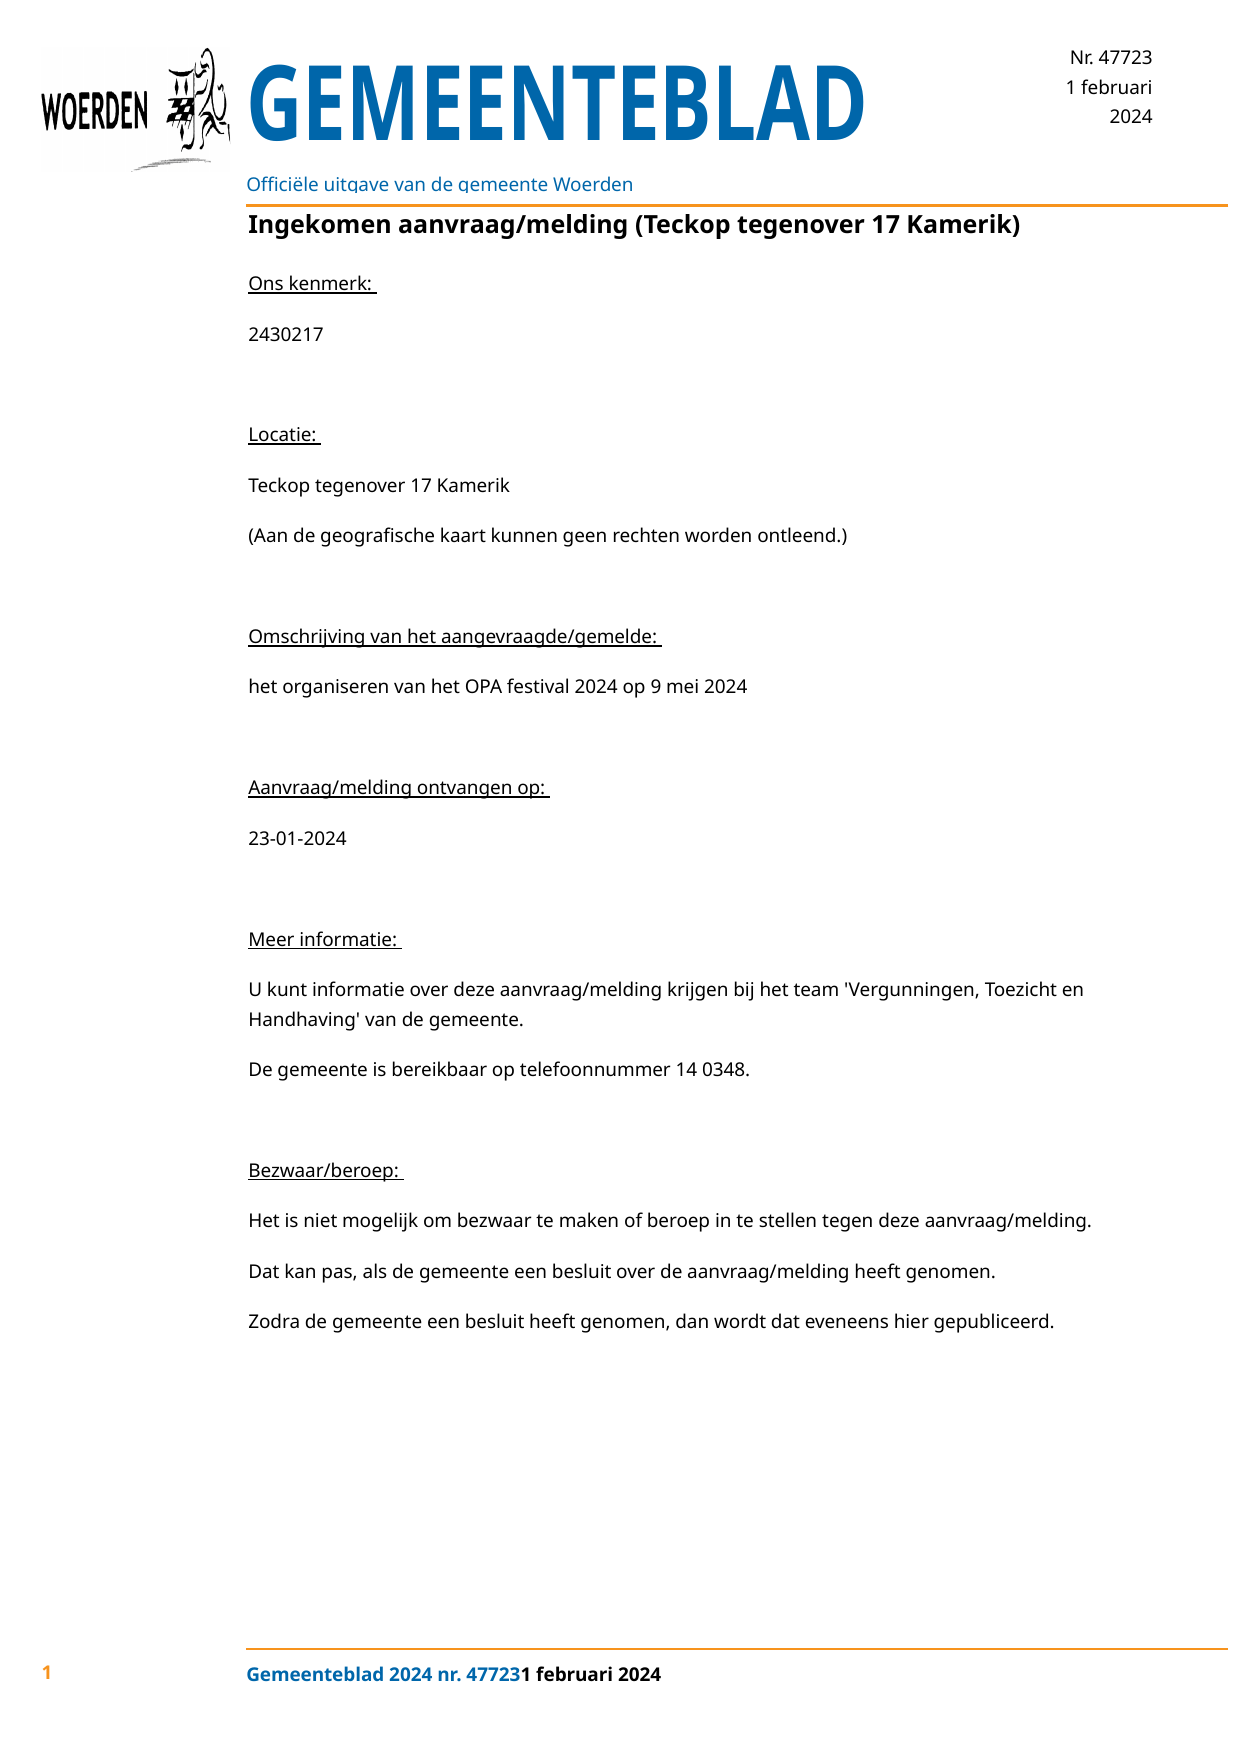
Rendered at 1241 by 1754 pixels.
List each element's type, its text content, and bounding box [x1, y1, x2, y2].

text Dat kan pas, als de gemeente een besluit over de aanvraag/melding heeft genomen. [248, 1258, 1152, 1283]
text Omschrijving van het aangevraagde/gemelde: [248, 623, 1152, 649]
text Locatie: [248, 422, 1152, 447]
text het organiseren van het OPA festival 2024 op 9 mei 2024 [248, 674, 1152, 699]
text Ingekomen aanvraag/melding (Teckop tegenover 17 Kamerik) [248, 207, 1152, 241]
text Zodra de gemeente een besluit heeft genomen, dan wordt dat eveneens hier gepubliceerd. [248, 1308, 1152, 1334]
text De gemeente is bereikbaar op telefoonnummer 14 0348. [248, 1056, 1152, 1082]
text Bezwaar/beroep: [248, 1157, 1152, 1183]
text Meer informatie: [248, 926, 1152, 951]
text 23-01-2024 [248, 825, 1152, 851]
text Ons kenmerk: [248, 270, 1152, 296]
text Het is niet mogelijk om bezwaar te maken of beroep in te stellen tegen deze aanvraag/melding. [248, 1207, 1152, 1233]
text (Aan de geografische kaart kunnen geen rechten worden ontleend.) [248, 522, 1152, 548]
text 2430217 [248, 321, 1152, 346]
text Teckop tegenover 17 Kamerik [248, 472, 1152, 498]
text U kunt informatie over deze aanvraag/melding krijgen bij het team 'Vergunningen, Toezicht en Handhaving' van de gemeente. [248, 976, 1152, 1031]
picture [41, 47, 231, 172]
text Aanvraag/melding ontvangen op: [248, 774, 1152, 800]
